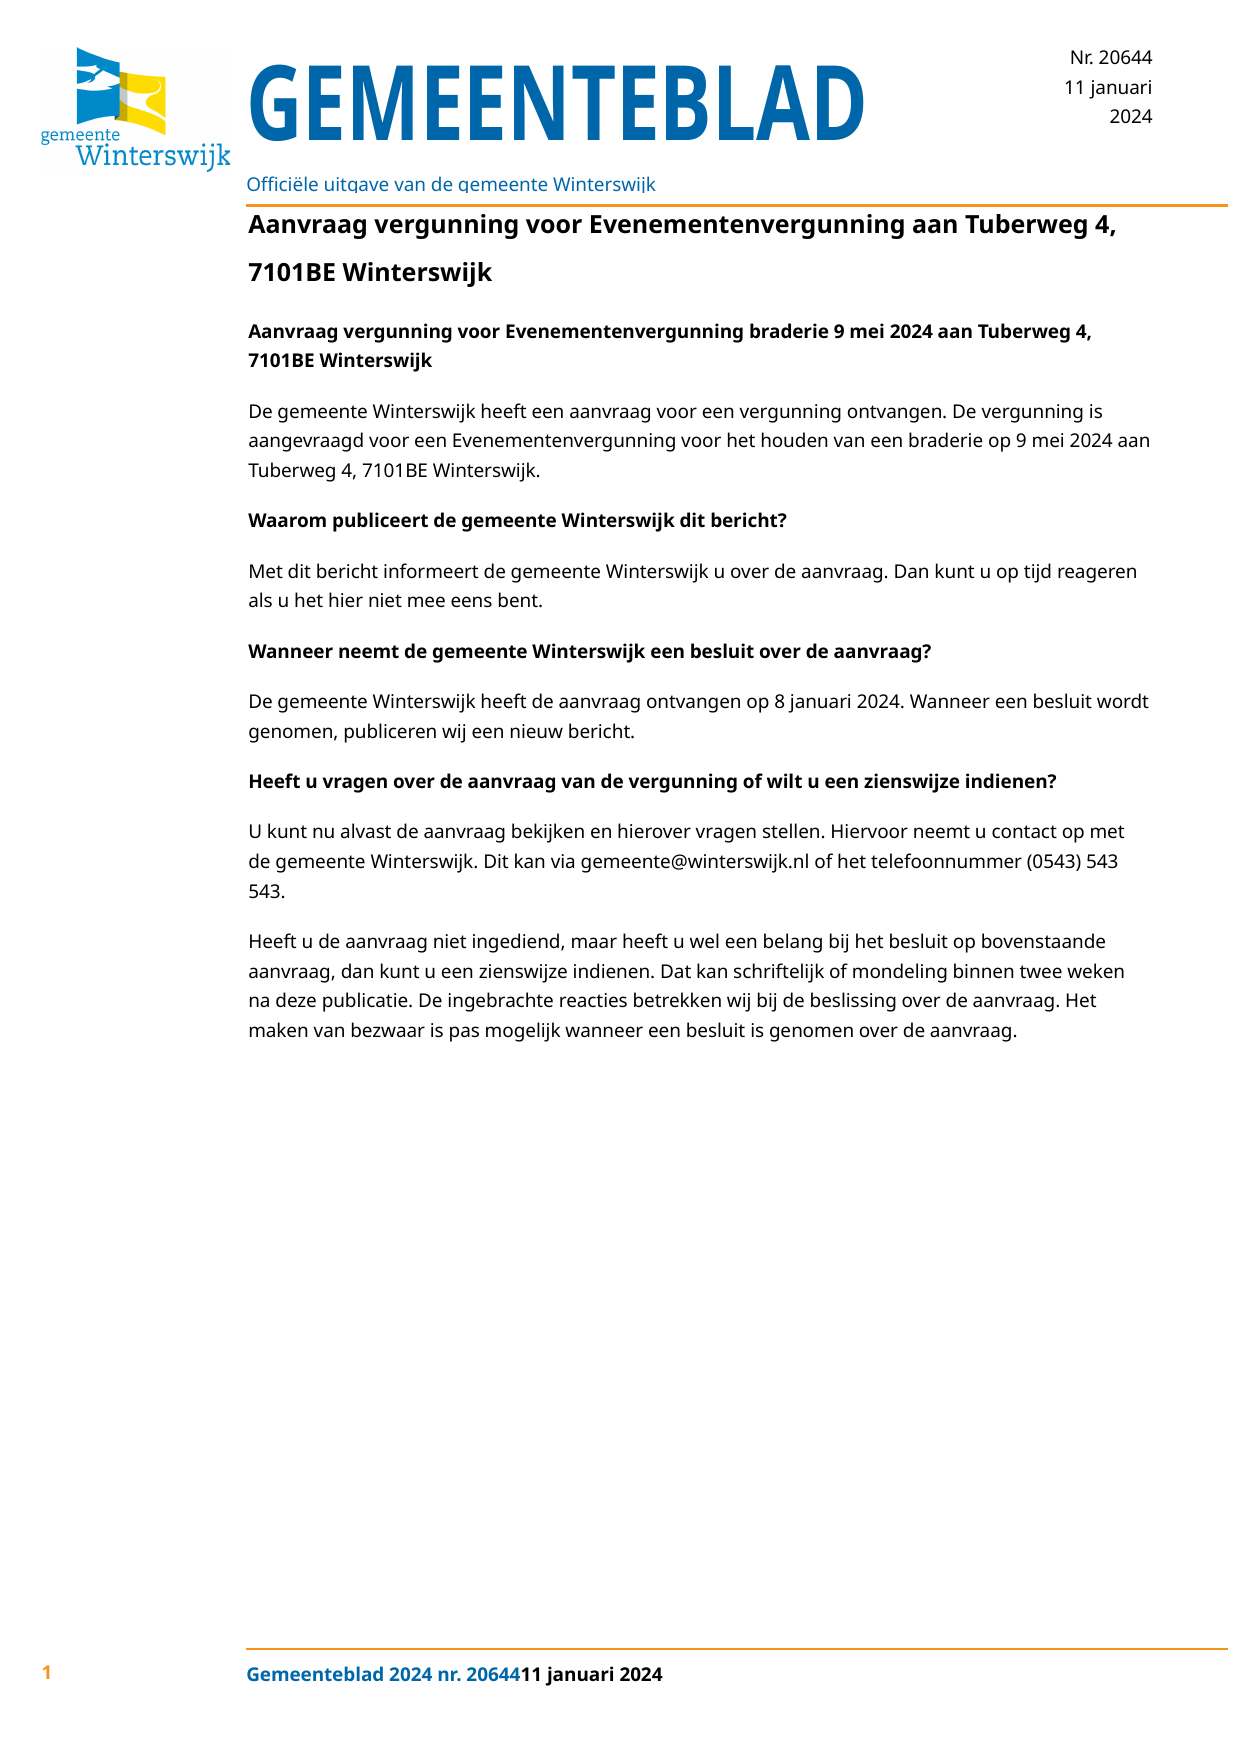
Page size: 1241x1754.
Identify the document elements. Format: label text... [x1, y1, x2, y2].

text De gemeente Winterswijk heeft een aanvraag voor een vergunning ontvangen. De vergunning is aangevraagd voor een Evenementenvergunning voor het houden van een braderie op 9 mei 2024 aan Tuberweg 4, 7101BE Winterswijk. [248, 398, 1152, 483]
picture [41, 47, 231, 172]
picture [225, 153, 231, 162]
text Heeft u vragen over de aanvraag van de vergunning of wilt u een zienswijze indienen? [248, 768, 1152, 794]
text Aanvraag vergunning voor Evenementenvergunning braderie 9 mei 2024 aan Tuberweg 4, 7101BE Winterswijk [248, 318, 1152, 373]
text De gemeente Winterswijk heeft de aanvraag ontvangen op 8 januari 2024. Wanneer een besluit wordt genomen, publiceren wij een nieuw bericht. [248, 688, 1152, 744]
text Wanneer neemt de gemeente Winterswijk een besluit over de aanvraag? [248, 638, 1152, 664]
text Met dit bericht informeert de gemeente Winterswijk u over de aanvraag. Dan kunt u op tijd reageren als u het hier niet mee eens bent. [248, 558, 1152, 613]
text Waarom publiceert de gemeente Winterswijk dit bericht? [248, 507, 1152, 533]
text U kunt nu alvast de aanvraag bekijken en hierover vragen stellen. Hiervoor neemt u contact op met de gemeente Winterswijk. Dit kan via gemeente@winterswijk.nl of het telefoonnummer (0543) 543 543. [248, 819, 1152, 904]
text Aanvraag vergunning voor Evenementenvergunning aan Tuberweg 4, 7101BE Winterswijk [248, 207, 1152, 288]
text Heeft u de aanvraag niet ingediend, maar heeft u wel een belang bij het besluit op bovenstaande aanvraag, dan kunt u een zienswijze indienen. Dat kan schriftelijk of mondeling binnen twee weken na deze publicatie. De ingebrachte reacties betrekken wij bij de beslissing over de aanvraag. Het maken van bezwaar is pas mogelijk wanneer een besluit is genomen over de aanvraag. [248, 928, 1152, 1043]
